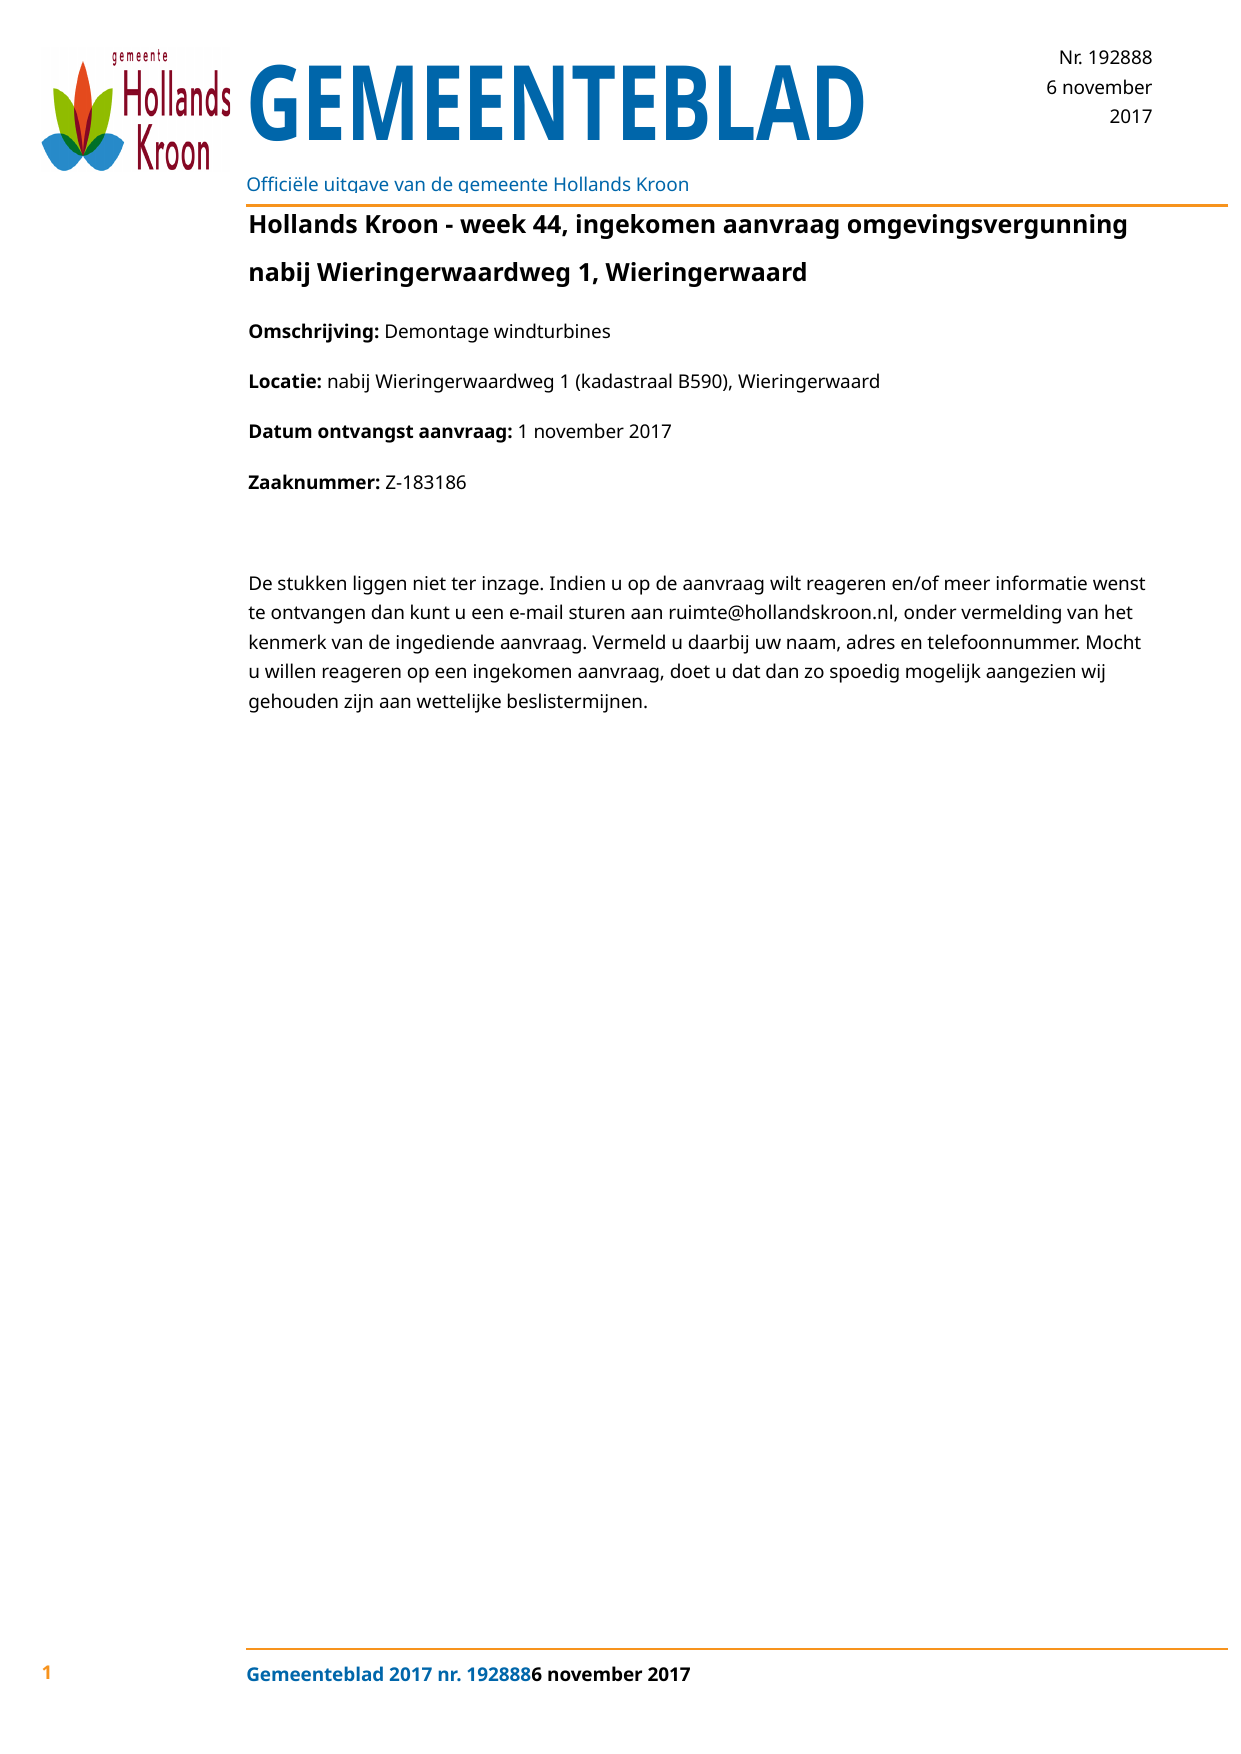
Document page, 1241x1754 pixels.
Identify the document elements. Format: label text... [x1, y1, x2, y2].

text Locatie: nabij Wieringerwaardweg 1 (kadastraal B590), Wieringerwaard [248, 368, 1152, 394]
text Omschrijving: Demontage windturbines [248, 318, 1152, 344]
text Hollands Kroon - week 44, ingekomen aanvraag omgevingsvergunning nabij Wieringerwaardweg 1, Wieringerwaard [248, 207, 1152, 288]
text De stukken liggen niet ter inzage. Indien u op de aanvraag wilt reageren en/of meer informatie wenst te ontvangen dan kunt u een e-mail sturen aan ruimte@hollandskroon.nl, onder vermelding van het kenmerk van de ingediende aanvraag. Vermeld u daarbij uw naam, adres en telefoonnummer. Mocht u willen reageren op een ingekomen aanvraag, doet u dat dan zo spoedig mogelijk aangezien wij gehouden zijn aan wettelijke beslistermijnen. [248, 570, 1152, 714]
text Zaaknummer: Z-183186 [248, 469, 1152, 495]
text Datum ontvangst aanvraag: 1 november 2017 [248, 419, 1152, 444]
picture [41, 47, 231, 172]
